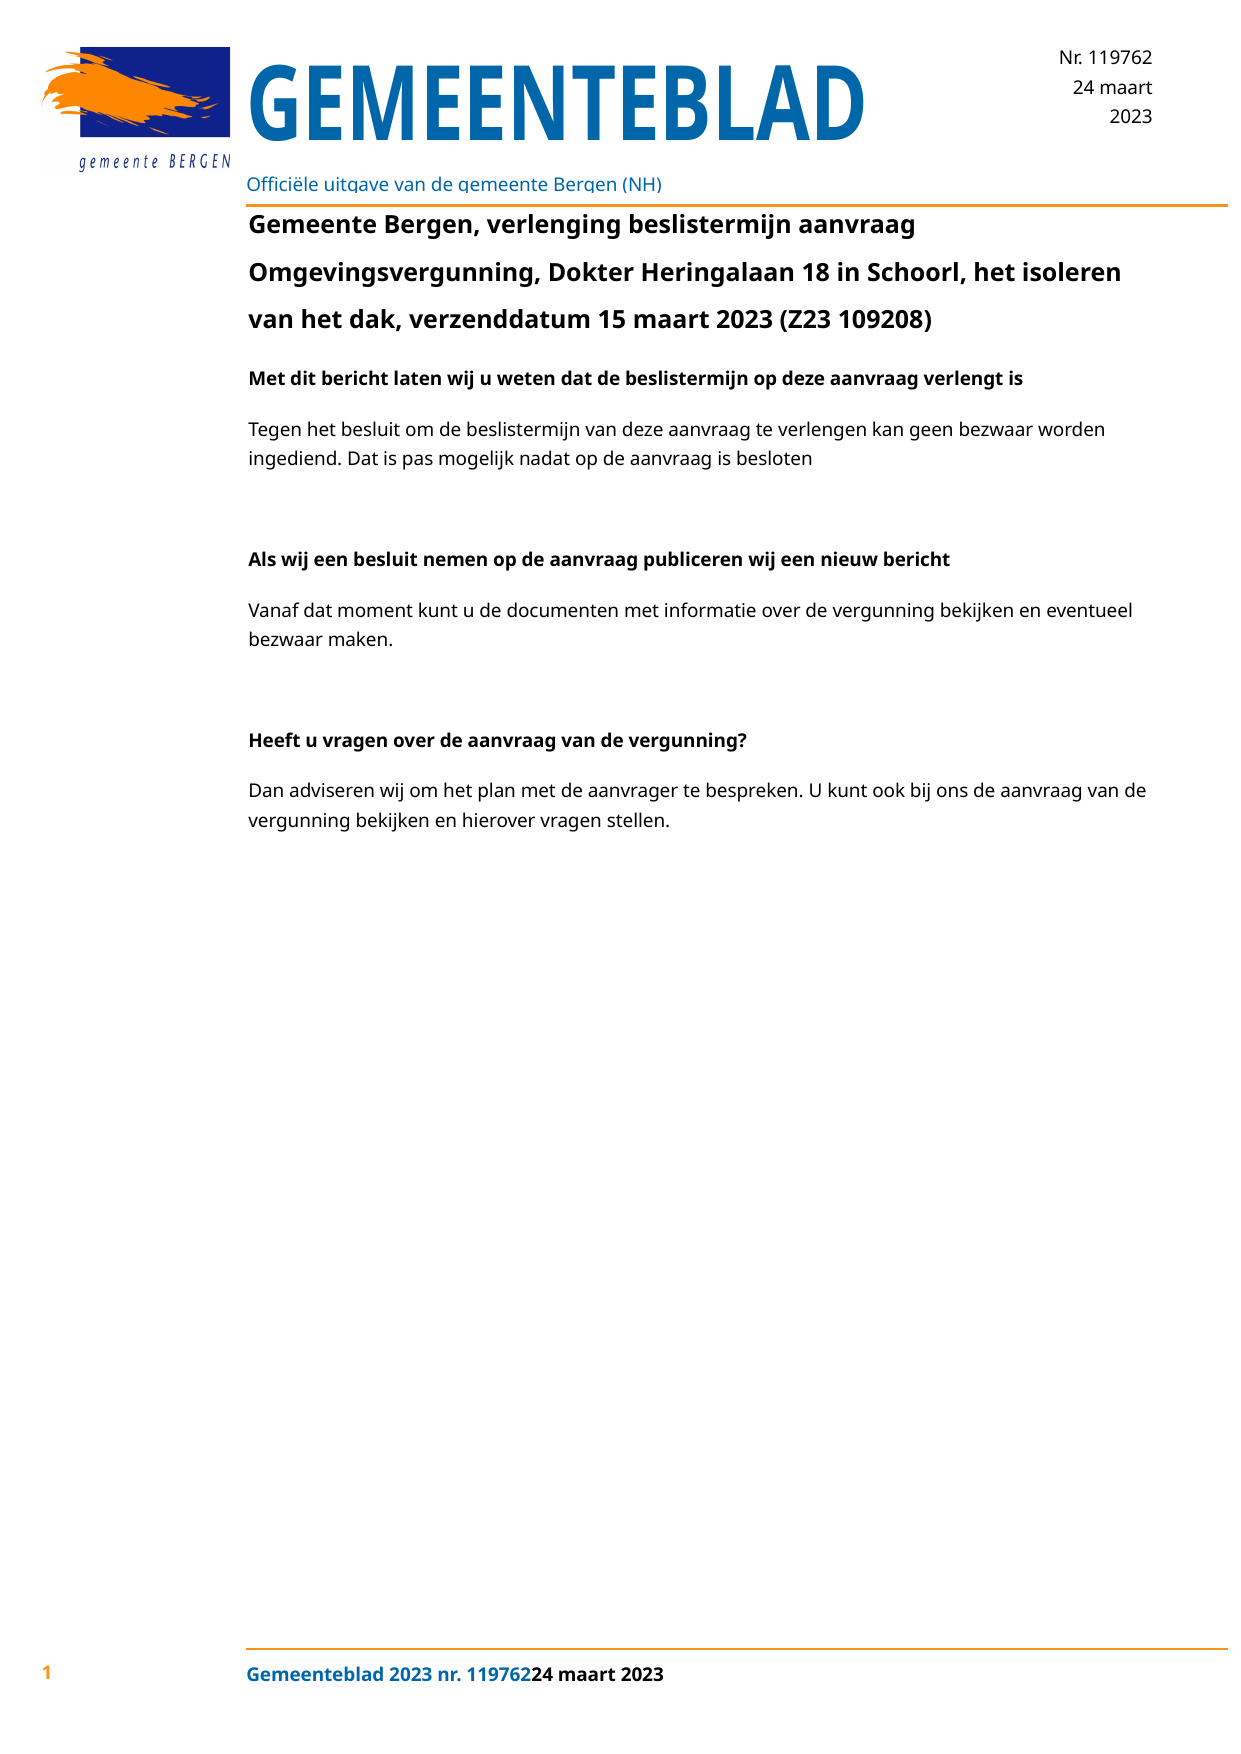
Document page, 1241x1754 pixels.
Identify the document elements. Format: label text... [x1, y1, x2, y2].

text Dan adviseren wij om het plan met de aanvrager te bespreken. U kunt ook bij ons de aanvraag van de vergunning bekijken en hierover vragen stellen. [248, 778, 1152, 833]
text Gemeente Bergen, verlenging beslistermijn aanvraag Omgevingsvergunning, Dokter Heringalaan 18 in Schoorl, het isoleren van het dak, verzenddatum 15 maart 2023 (Z23 109208) [248, 207, 1152, 336]
text Met dit bericht laten wij u weten dat de beslistermijn op deze aanvraag verlengt is [248, 366, 1152, 391]
picture [41, 47, 231, 172]
text Als wij een besluit nemen op de aanvraag publiceren wij een nieuw bericht [248, 546, 1152, 572]
text Heeft u vragen over de aanvraag van de vergunning? [248, 727, 1152, 753]
text Vanaf dat moment kunt u de documenten met informatie over de vergunning bekijken en eventueel bezwaar maken. [248, 597, 1152, 652]
text Tegen het besluit om de beslistermijn van deze aanvraag te verlengen kan geen bezwaar worden ingediend. Dat is pas mogelijk nadat op de aanvraag is besloten [248, 416, 1152, 471]
